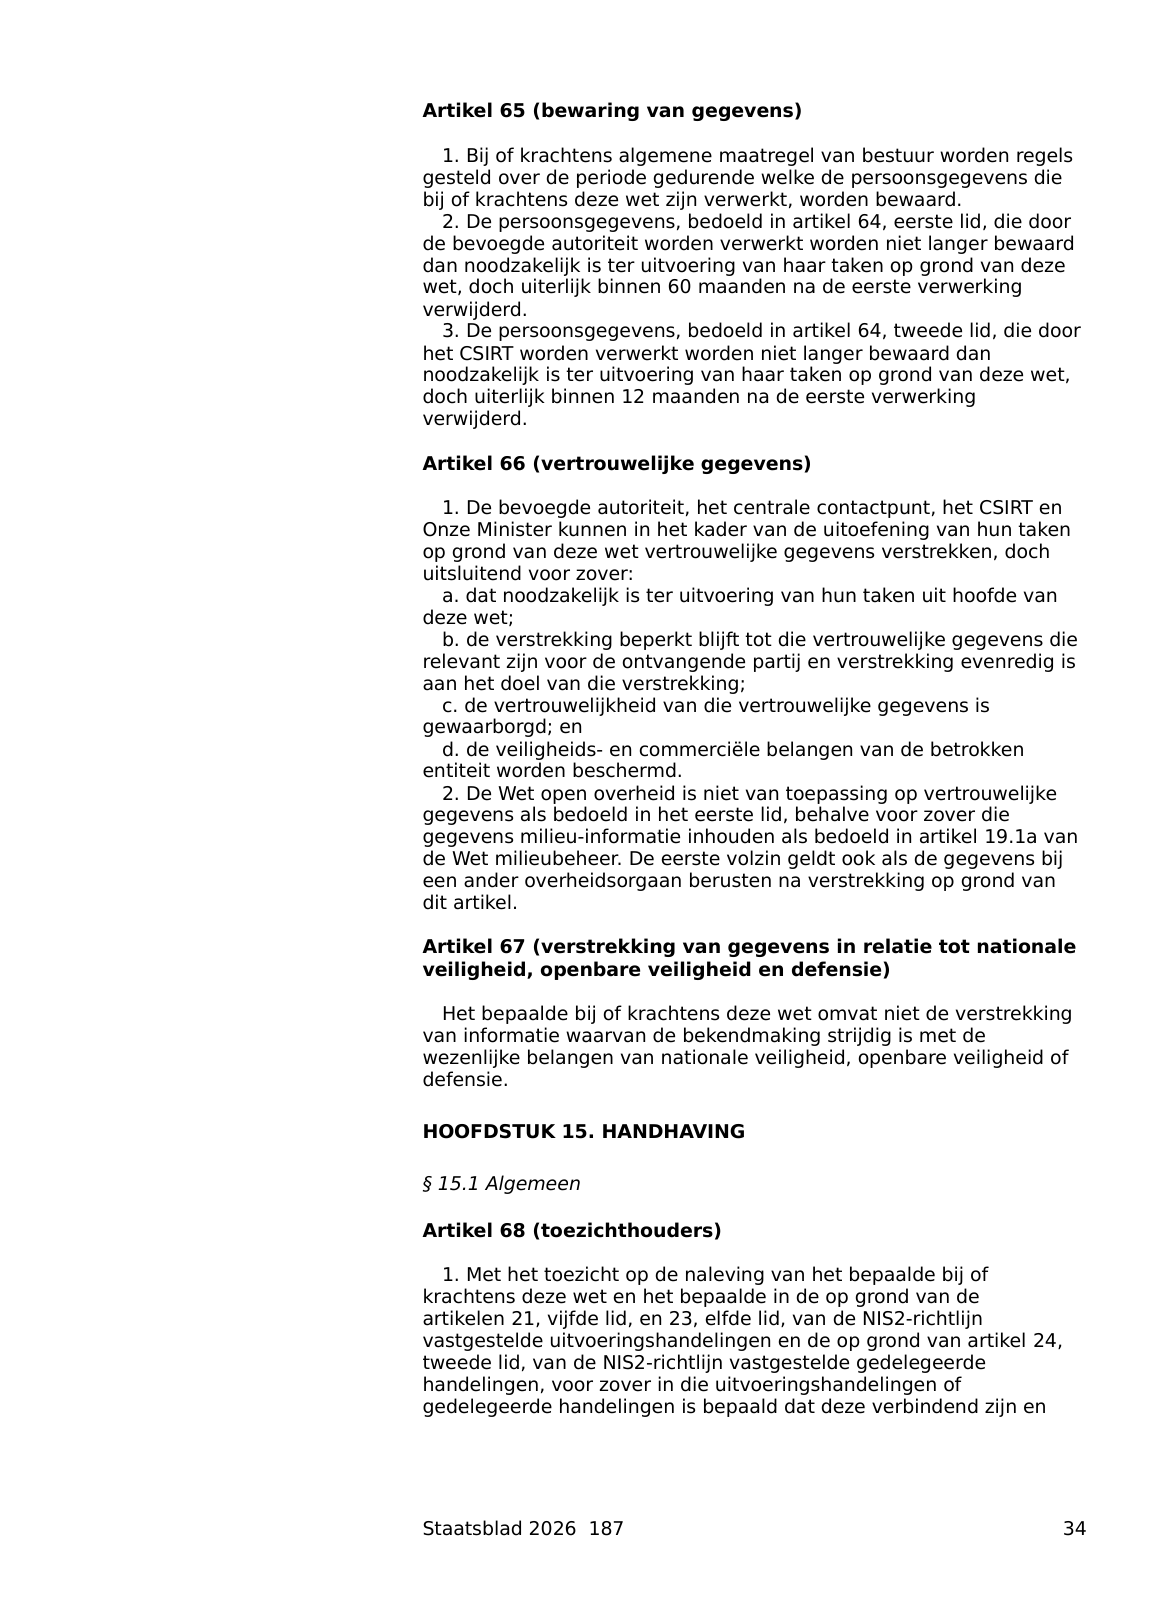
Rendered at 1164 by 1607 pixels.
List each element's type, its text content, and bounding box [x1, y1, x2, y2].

text a. dat noodzakelijk is ter uitvoering van hun taken uit hoofde van deze wet; [422, 584, 1087, 628]
subtitle Artikel 67 (verstrekking van gegevens in relatie tot nationale veiligheid, openbare veiligheid en defensie) [422, 936, 1087, 980]
subtitle Artikel 66 (vertrouwelijke gegevens) [422, 452, 1087, 474]
text b. de verstrekking beperkt blijft tot die vertrouwelijke gegevens die relevant zijn voor de ontvangende partij en verstrekking evenredig is aan het doel van die verstrekking; [422, 628, 1087, 694]
subtitle Artikel 65 (bewaring van gegevens) [422, 100, 1087, 122]
text Het bepaalde bij of krachtens deze wet omvat niet de verstrekking van informatie waarvan de bekendmaking strijdig is met de wezenlijke belangen van nationale veiligheid, openbare veiligheid of defensie. [422, 1003, 1087, 1091]
subtitle § 15.1 Algemeen [422, 1172, 1087, 1194]
text 3. De persoonsgegevens, bedoeld in artikel 64, tweede lid, die door het CSIRT worden verwerkt worden niet langer bewaard dan noodzakelijk is ter uitvoering van haar taken op grond van deze wet, doch uiterlijk binnen 12 maanden na de eerste verwerking verwijderd. [422, 320, 1087, 430]
text 1. Met het toezicht op de naleving van het bepaalde bij of krachtens deze wet en het bepaalde in de op grond van de artikelen 21, vijfde lid, en 23, elfde lid, van de NIS2-richtlijn vastgestelde uitvoeringshandelingen en de op grond van artikel 24, tweede lid, van de NIS2-richtlijn vastgestelde gedelegeerde handelingen, voor zover in die uitvoeringshandelingen of gedelegeerde handelingen is bepaald dat deze verbindend zijn en [422, 1264, 1087, 1417]
text 2. De persoonsgegevens, bedoeld in artikel 64, eerste lid, die door de bevoegde autoriteit worden verwerkt worden niet langer bewaard dan noodzakelijk is ter uitvoering van haar taken op grond van deze wet, doch uiterlijk binnen 60 maanden na de eerste verwerking verwijderd. [422, 211, 1087, 320]
text c. de vertrouwelijkheid van die vertrouwelijke gegevens is gewaarborgd; en [422, 694, 1087, 738]
text 2. De Wet open overheid is niet van toepassing op vertrouwelijke gegevens als bedoeld in het eerste lid, behalve voor zover die gegevens milieu-informatie inhouden als bedoeld in artikel 19.1a van de Wet milieubeheer. De eerste volzin geldt ook als de gegevens bij een ander overheidsorgaan berusten na verstrekking op grond van dit artikel. [422, 782, 1087, 914]
text 1. De bevoegde autoriteit, het centrale contactpunt, het CSIRT en Onze Minister kunnen in het kader van de uitoefening van hun taken op grond van deze wet vertrouwelijke gegevens verstrekken, doch uitsluitend voor zover: [422, 497, 1087, 584]
text 1. Bij of krachtens algemene maatregel van bestuur worden regels gesteld over de periode gedurende welke de persoonsgegevens die bij of krachtens deze wet zijn verwerkt, worden bewaard. [422, 144, 1087, 211]
text d. de veiligheids- en commerciële belangen van de betrokken entiteit worden beschermd. [422, 738, 1087, 782]
subtitle Artikel 68 (toezichthouders) [422, 1219, 1087, 1241]
subtitle HOOFDSTUK 15. HANDHAVING [422, 1121, 1087, 1142]
